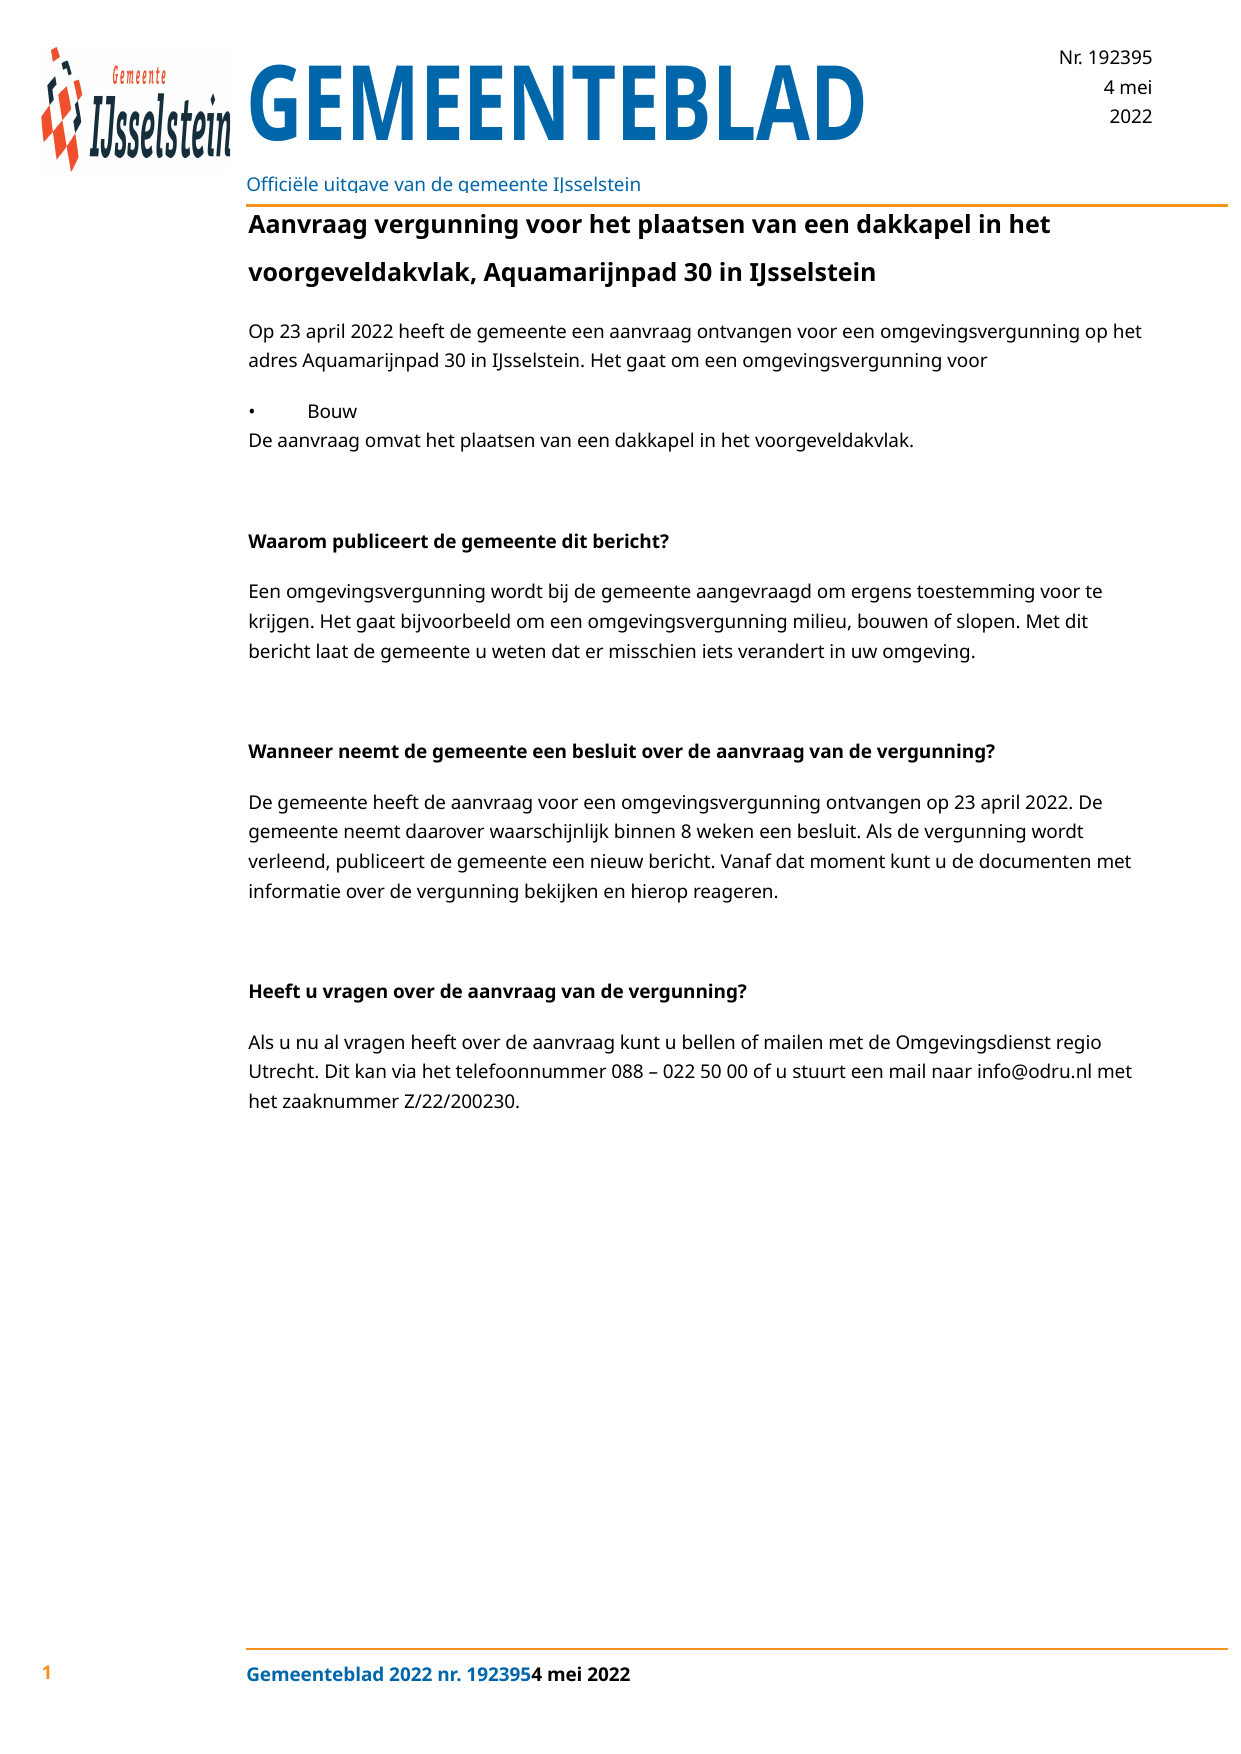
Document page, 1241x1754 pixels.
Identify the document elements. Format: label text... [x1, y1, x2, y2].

text Een omgevingsvergunning wordt bij de gemeente aangevraagd om ergens toestemming voor te krijgen. Het gaat bijvoorbeeld om een omgevingsvergunning milieu, bouwen of slopen. Met dit bericht laat de gemeente u weten dat er misschien iets verandert in uw omgeving. [248, 579, 1152, 664]
text De aanvraag omvat het plaatsen van een dakkapel in het voorgeveldakvlak. [248, 427, 1152, 453]
text Op 23 april 2022 heeft de gemeente een aanvraag ontvangen voor een omgevingsvergunning op het adres Aquamarijnpad 30 in IJsselstein. Het gaat om een omgevingsvergunning voor [248, 318, 1152, 373]
text Als u nu al vragen heeft over de aanvraag kunt u bellen of mailen met de Omgevingsdienst regio Utrecht. Dit kan via het telefoonnummer 088 – 022 50 00 of u stuurt een mail naar info@odru.nl met het zaaknummer Z/22/200230. [248, 1029, 1152, 1114]
list Bouw [248, 398, 1152, 424]
text Wanneer neemt de gemeente een besluit over de aanvraag van de vergunning? [248, 739, 1152, 764]
text Heeft u vragen over de aanvraag van de vergunning? [248, 979, 1152, 1004]
text Waarom publiceert de gemeente dit bericht? [248, 528, 1152, 554]
picture [41, 47, 231, 172]
text De gemeente heeft de aanvraag voor een omgevingsvergunning ontvangen op 23 april 2022. De gemeente neemt daarover waarschijnlijk binnen 8 weken een besluit. Als de vergunning wordt verleend, publiceert de gemeente een nieuw bericht. Vanaf dat moment kunt u de documenten met informatie over de vergunning bekijken en hierop reageren. [248, 789, 1152, 904]
text Aanvraag vergunning voor het plaatsen van een dakkapel in het voorgeveldakvlak, Aquamarijnpad 30 in IJsselstein [248, 207, 1152, 288]
